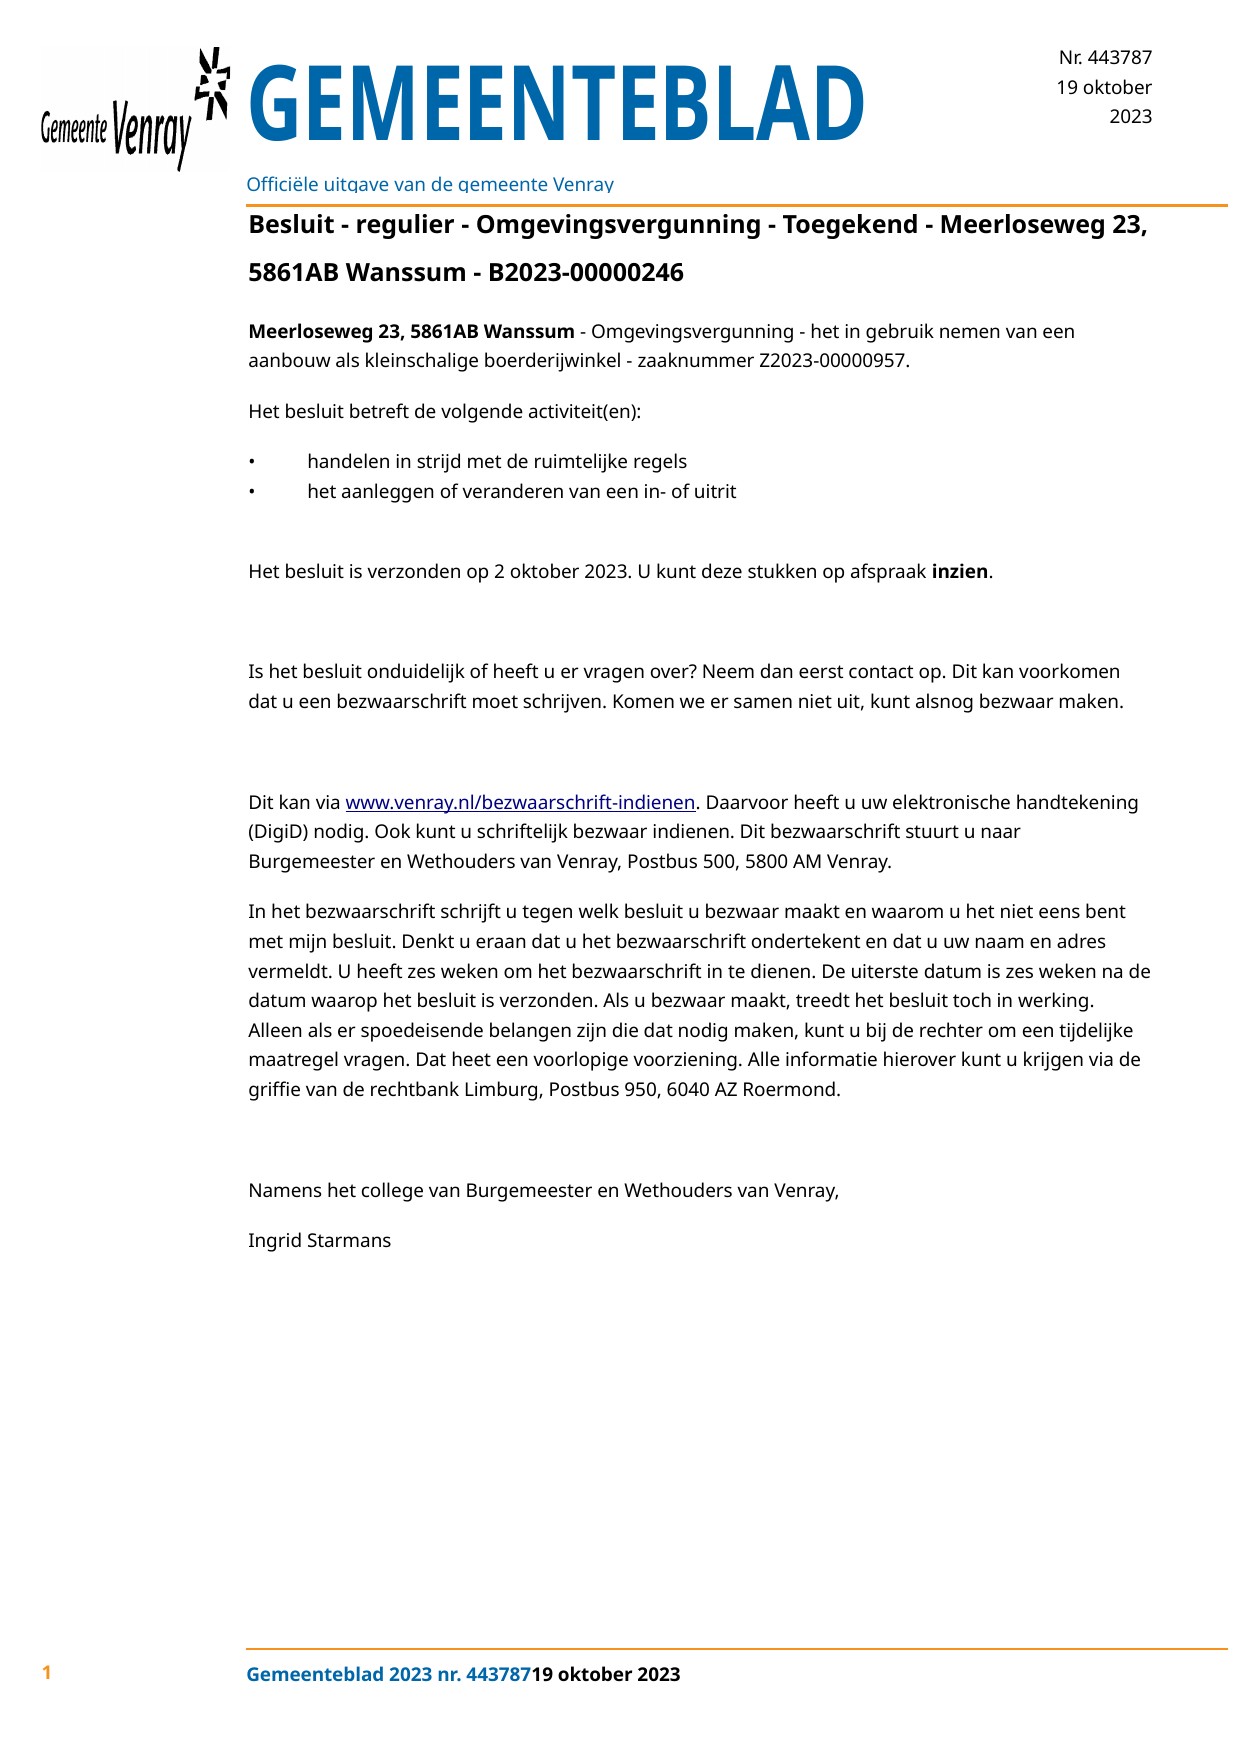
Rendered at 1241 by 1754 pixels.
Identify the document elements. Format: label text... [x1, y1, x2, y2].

text Is het besluit onduidelijk of heeft u er vragen over? Neem dan eerst contact op. Dit kan voorkomen dat u een bezwaarschrift moet schrijven. Komen we er samen niet uit, kunt alsnog bezwaar maken. [248, 659, 1152, 714]
text Het besluit is verzonden op 2 oktober 2023. U kunt deze stukken op afspraak inzien. [248, 558, 1152, 584]
text Het besluit betreft de volgende activiteit(en): [248, 398, 1152, 424]
list het aanleggen of veranderen van een in- of uitrit [248, 478, 1152, 504]
text Ingrid Starmans [248, 1227, 1152, 1253]
text Namens het college van Burgemeester en Wethouders van Venray, [248, 1177, 1152, 1203]
text Dit kan via www.venray.nl/bezwaarschrift-indienen. Daarvoor heeft u uw elektronische handtekening (DigiD) nodig. Ook kunt u schriftelijk bezwaar indienen. Dit bezwaarschrift stuurt u naar Burgemeester en Wethouders van Venray, Postbus 500, 5800 AM Venray. [248, 789, 1152, 874]
text In het bezwaarschrift schrijft u tegen welk besluit u bezwaar maakt en waarom u het niet eens bent met mijn besluit. Denkt u eraan dat u het bezwaarschrift ondertekent en dat u uw naam en adres vermeldt. U heeft zes weken om het bezwaarschrift in te dienen. De uiterste datum is zes weken na de datum waarop het besluit is verzonden. Als u bezwaar maakt, treedt het besluit toch in werking. Alleen als er spoedeisende belangen zijn die dat nodig maken, kunt u bij de rechter om een tijdelijke maatregel vragen. Dat heet een voorlopige voorziening. Alle informatie hierover kunt u krijgen via de griffie van de rechtbank Limburg, Postbus 950, 6040 AZ Roermond. [248, 899, 1152, 1102]
list handelen in strijd met de ruimtelijke regels [248, 448, 1152, 474]
picture [41, 47, 231, 172]
text Meerloseweg 23, 5861AB Wanssum - Omgevingsvergunning - het in gebruik nemen van een aanbouw als kleinschalige boerderijwinkel - zaaknummer Z2023-00000957. [248, 318, 1152, 373]
text Besluit - regulier - Omgevingsvergunning - Toegekend - Meerloseweg 23, 5861AB Wanssum - B2023-00000246 [248, 207, 1152, 288]
